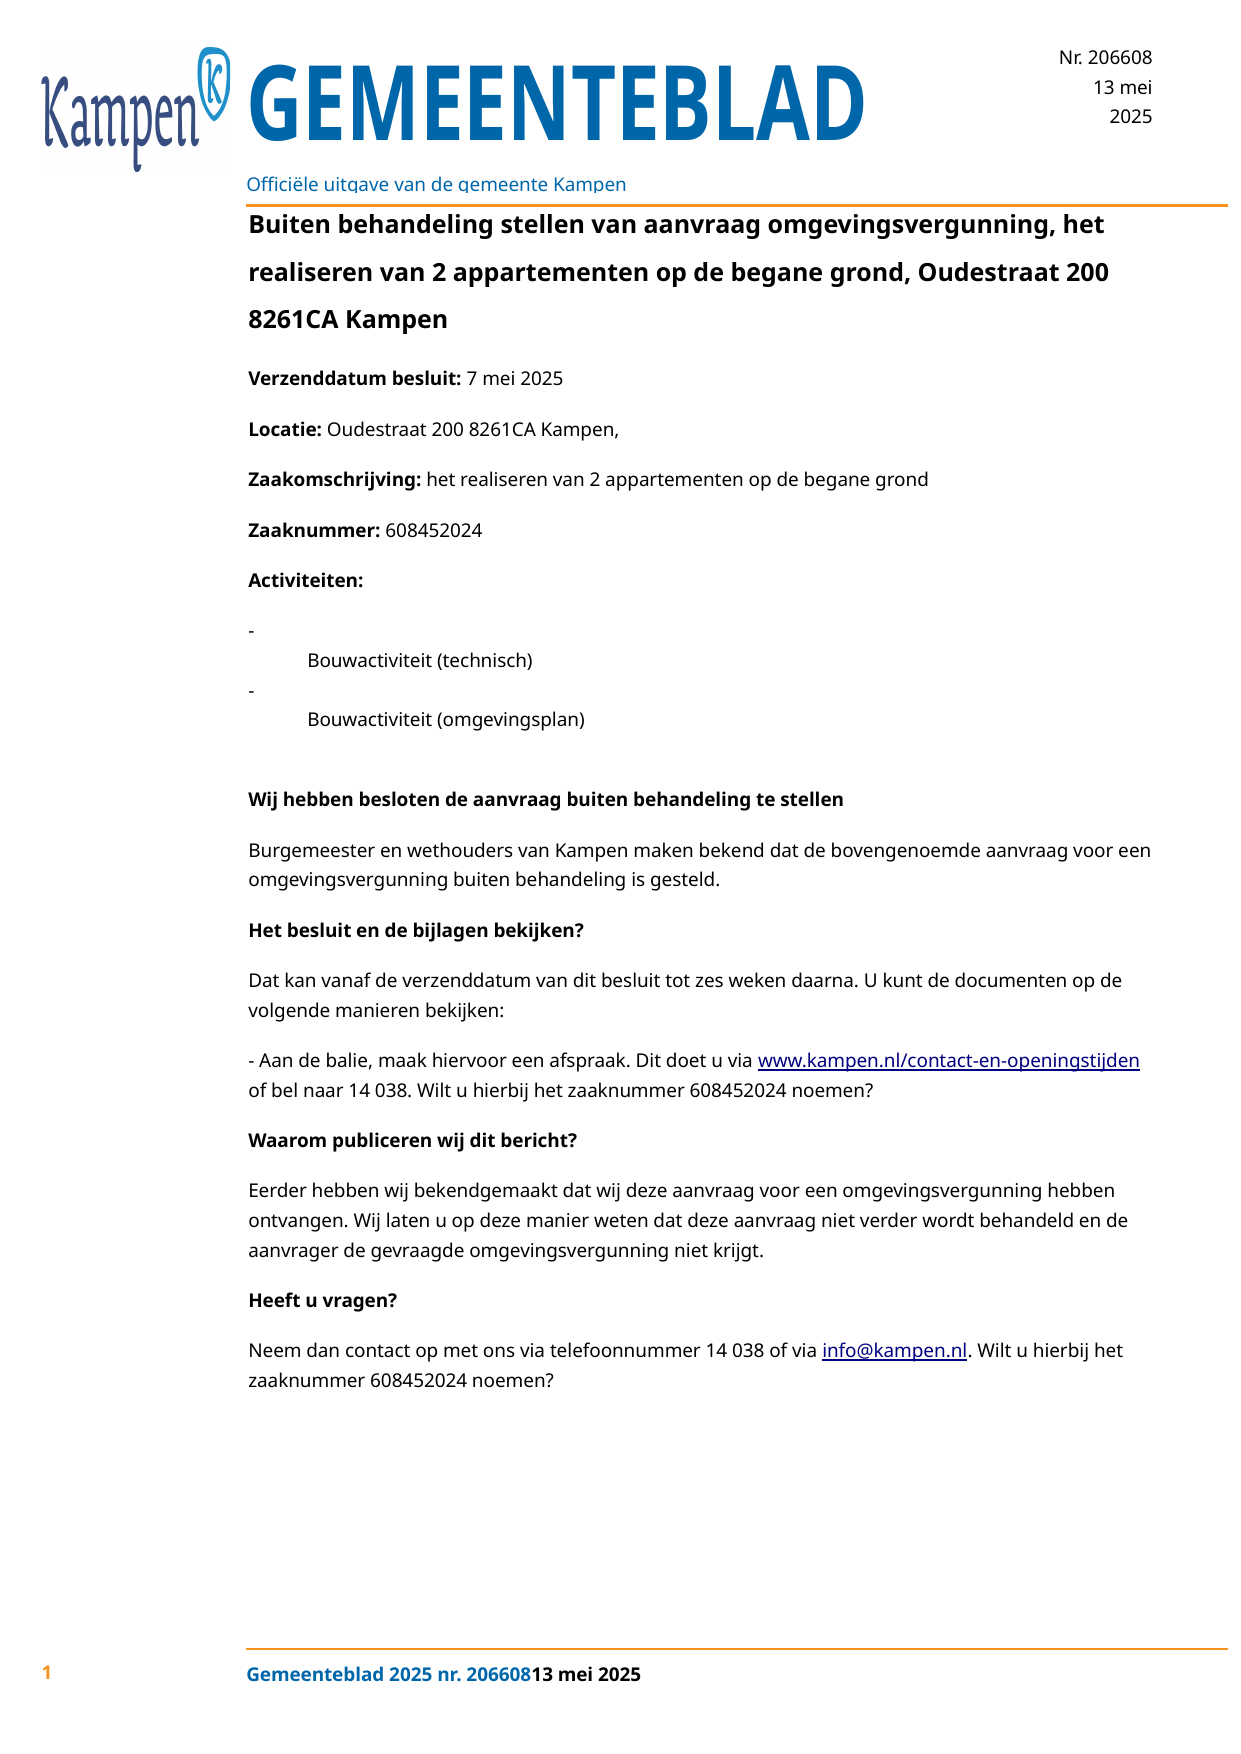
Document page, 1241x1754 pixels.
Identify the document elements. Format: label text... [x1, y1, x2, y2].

text Burgemeester en wethouders van Kampen maken bekend dat de bovengenoemde aanvraag voor een omgevingsvergunning buiten behandeling is gesteld. [248, 837, 1152, 892]
text Heeft u vragen? [248, 1287, 1152, 1313]
text Wij hebben besloten de aanvraag buiten behandeling te stellen [248, 786, 1152, 812]
text Waarom publiceren wij dit bericht? [248, 1127, 1152, 1153]
picture [41, 47, 231, 172]
text Locatie: Oudestraat 200 8261CA Kampen, [248, 416, 1152, 442]
text - Aan de balie, maak hiervoor een afspraak. Dit doet u via www.kampen.nl/contact-en-openingstijden of bel naar 14 038. Wilt u hierbij het zaaknummer 608452024 noemen? [248, 1047, 1152, 1102]
list Bouwactiviteit (omgevingsplan) [248, 706, 1152, 732]
text Het besluit en de bijlagen bekijken? [248, 917, 1152, 942]
list Bouwactiviteit (technisch) [248, 647, 1152, 673]
text Buiten behandeling stellen van aanvraag omgevingsvergunning, het realiseren van 2 appartementen op de begane grond, Oudestraat 200 8261CA Kampen [248, 207, 1152, 336]
text Neem dan contact op met ons via telefoonnummer 14 038 of via info@kampen.nl. Wilt u hierbij het zaaknummer 608452024 noemen? [248, 1338, 1152, 1393]
text Zaakomschrijving: het realiseren van 2 appartementen op de begane grond [248, 466, 1152, 492]
text Activiteiten: [248, 567, 1152, 593]
text Eerder hebben wij bekendgemaakt dat wij deze aanvraag voor een omgevingsvergunning hebben ontvangen. Wij laten u op deze manier weten dat deze aanvraag niet verder wordt behandeld en de aanvrager de gevraagde omgevingsvergunning niet krijgt. [248, 1178, 1152, 1262]
text Verzenddatum besluit: 7 mei 2025 [248, 366, 1152, 391]
text Dat kan vanaf de verzenddatum van dit besluit tot zes weken daarna. U kunt de documenten op de volgende manieren bekijken: [248, 967, 1152, 1022]
text Zaaknummer: 608452024 [248, 517, 1152, 542]
